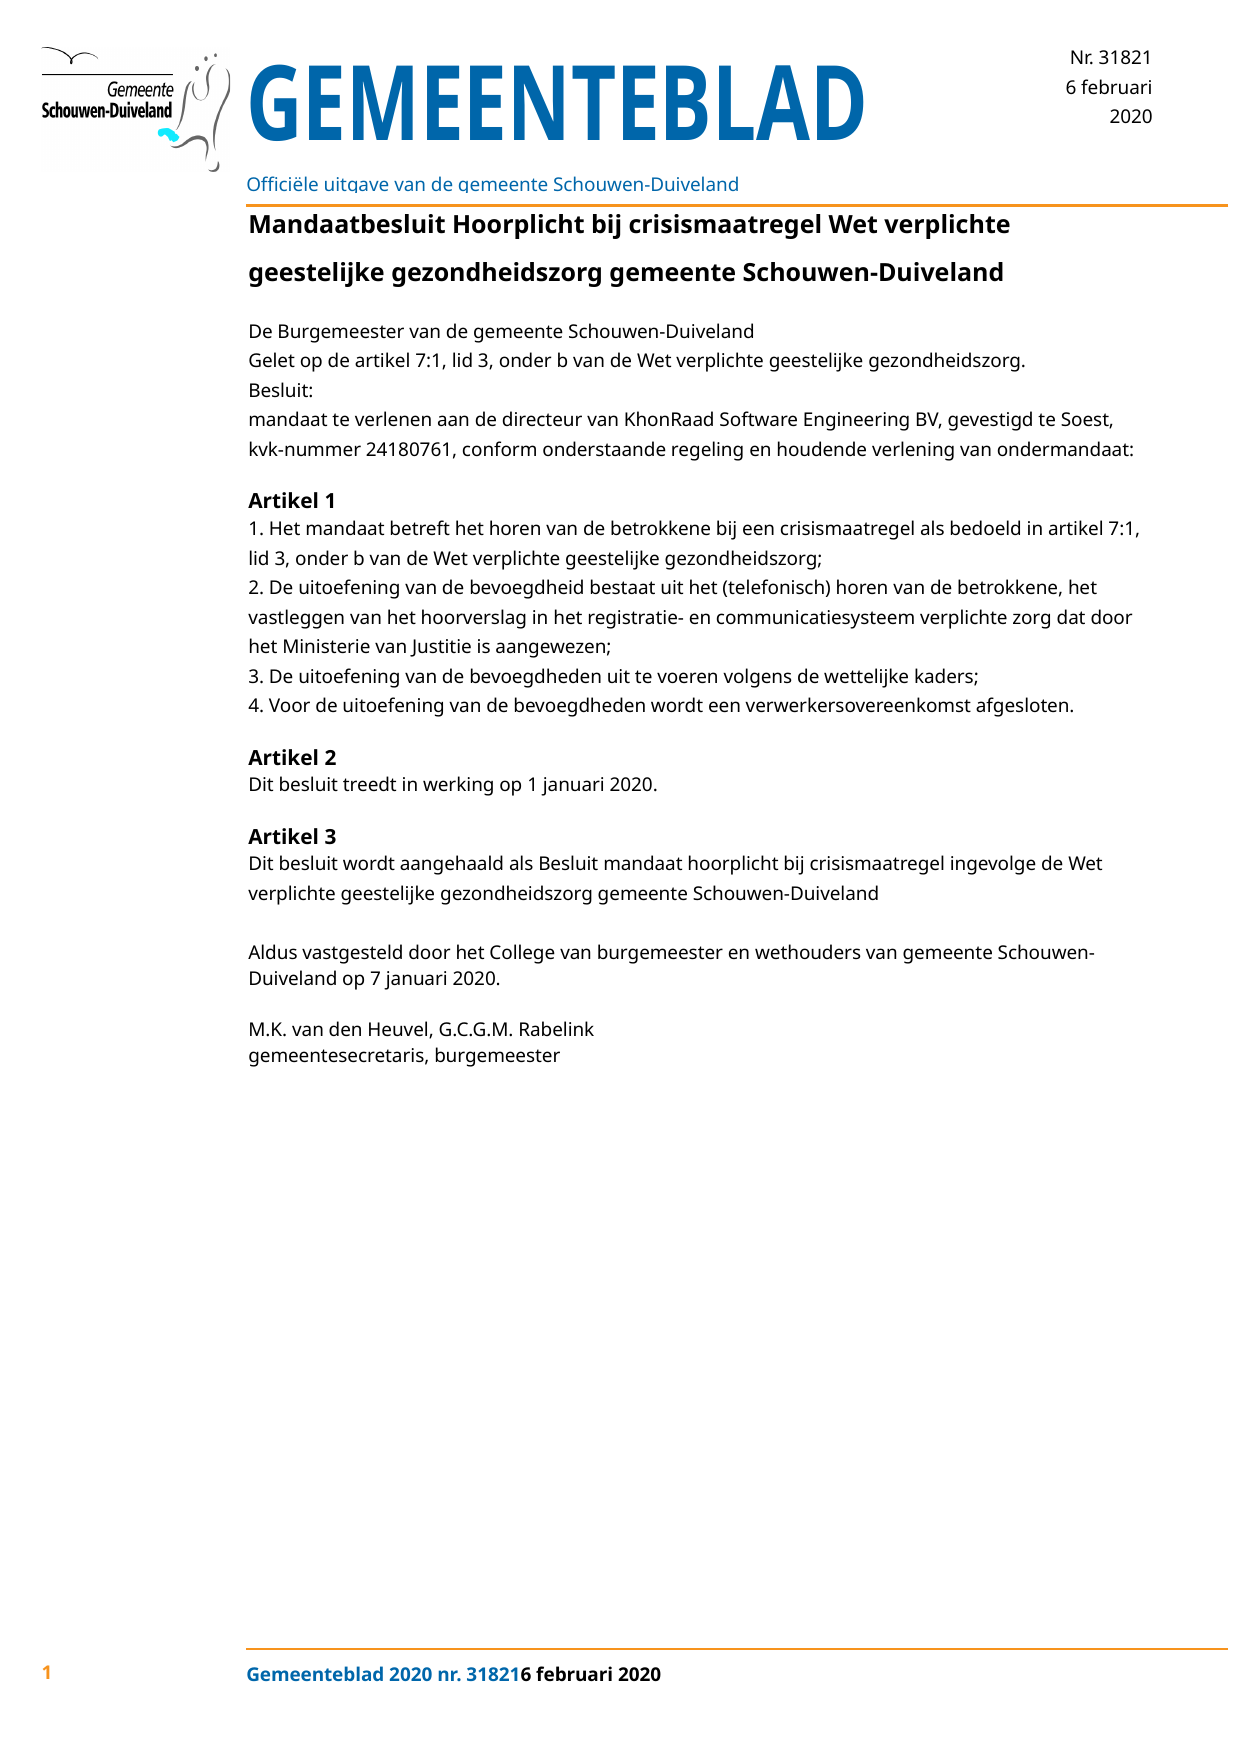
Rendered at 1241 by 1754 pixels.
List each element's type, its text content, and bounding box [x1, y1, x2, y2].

text Dit besluit treedt in werking op 1 januari 2020. [248, 771, 1152, 797]
text M.K. van den Heuvel, G.C.G.M. Rabelink [248, 1016, 1152, 1042]
text 4. Voor de uitoefening van de bevoegdheden wordt een verwerkersovereenkomst afgesloten. [248, 693, 1152, 718]
picture [41, 47, 231, 172]
text 3. De uitoefening van de bevoegdheden uit te voeren volgens de wettelijke kaders; [248, 663, 1152, 689]
text mandaat te verlenen aan de directeur van KhonRaad Software Engineering BV, gevestigd te Soest, kvk-nummer 24180761, conform onderstaande regeling en houdende verlening van ondermandaat: [248, 407, 1152, 462]
text Mandaatbesluit Hoorplicht bij crisismaatregel Wet verplichte geestelijke gezondheidszorg gemeente Schouwen-Duiveland [248, 207, 1152, 288]
text 1. Het mandaat betreft het horen van de betrokkene bij een crisismaatregel als bedoeld in artikel 7:1, lid 3, onder b van de Wet verplichte geestelijke gezondheidszorg; [248, 515, 1152, 570]
text Artikel 1 [248, 487, 1152, 515]
text Artikel 2 [248, 743, 1152, 771]
text Gelet op de artikel 7:1, lid 3, onder b van de Wet verplichte geestelijke gezondheidszorg. [248, 347, 1152, 373]
text gemeentesecretaris, burgemeester [248, 1042, 1152, 1068]
text Dit besluit wordt aangehaald als Besluit mandaat hoorplicht bij crisismaatregel ingevolge de Wet verplichte geestelijke gezondheidszorg gemeente Schouwen-Duiveland [248, 850, 1152, 906]
text Besluit: [248, 377, 1152, 403]
text De Burgemeester van de gemeente Schouwen-Duiveland [248, 318, 1152, 344]
text 2. De uitoefening van de bevoegdheid bestaat uit het (telefonisch) horen van de betrokkene, het vastleggen van het hoorverslag in het registratie- en communicatiesysteem verplichte zorg dat door het Ministerie van Justitie is aangewezen; [248, 574, 1152, 659]
text Artikel 3 [248, 822, 1152, 850]
text Aldus vastgesteld door het College van burgemeester en wethouders van gemeente Schouwen-Duiveland op 7 januari 2020. [248, 939, 1152, 991]
